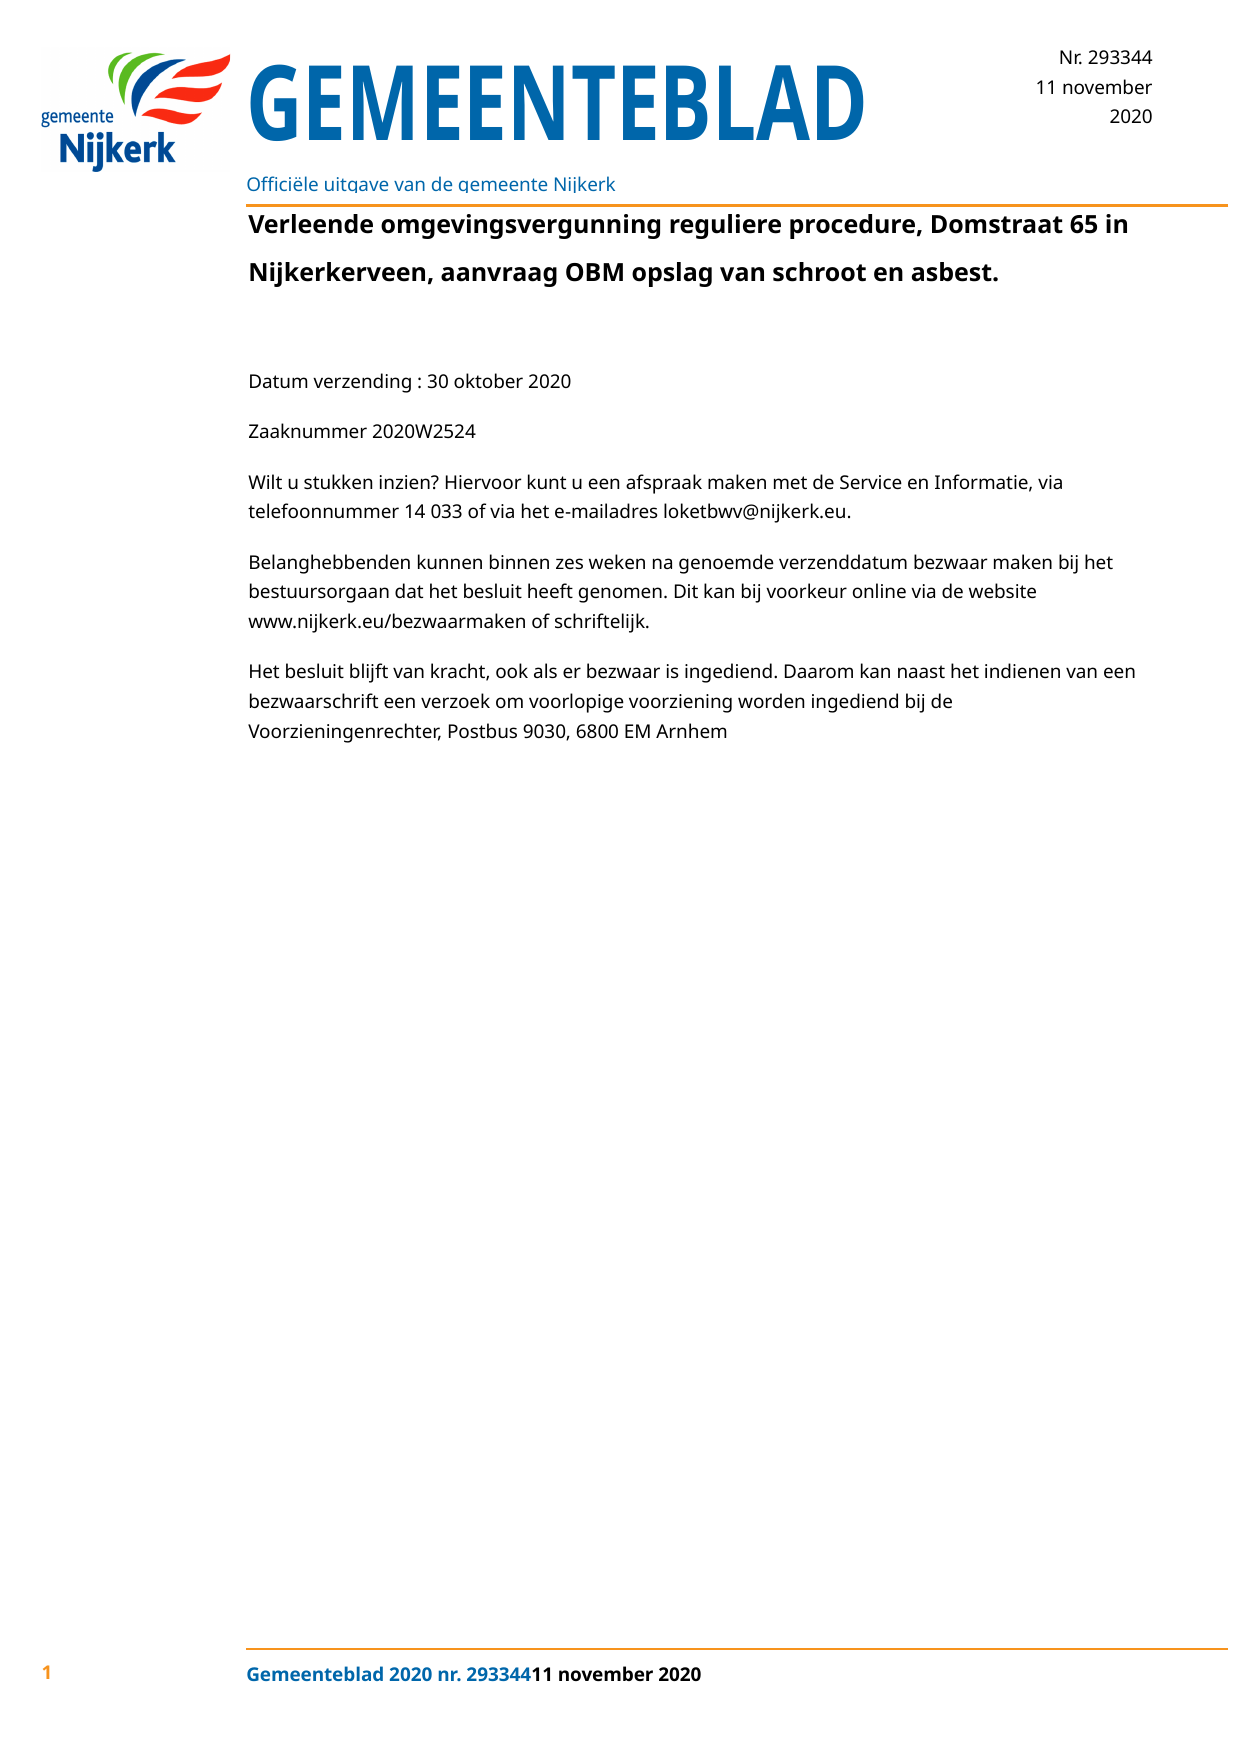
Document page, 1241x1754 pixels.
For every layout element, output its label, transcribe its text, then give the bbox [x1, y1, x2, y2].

text Verleende omgevingsvergunning reguliere procedure, Domstraat 65 in Nijkerkerveen, aanvraag OBM opslag van schroot en asbest. [248, 207, 1152, 288]
text Het besluit blijft van kracht, ook als er bezwaar is ingediend. Daarom kan naast het indienen van een bezwaarschrift een verzoek om voorlopige voorziening worden ingediend bij de Voorzieningenrechter, Postbus 9030, 6800 EM Arnhem [248, 659, 1152, 744]
picture [41, 47, 231, 172]
text Wilt u stukken inzien? Hiervoor kunt u een afspraak maken met de Service en Informatie, via telefoonnummer 14 033 of via het e-mailadres loketbwv@nijkerk.eu. [248, 469, 1152, 524]
text Belanghebbenden kunnen binnen zes weken na genoemde verzenddatum bezwaar maken bij het bestuursorgaan dat het besluit heeft genomen. Dit kan bij voorkeur online via de website www.nijkerk.eu/bezwaarmaken of schriftelijk. [248, 549, 1152, 634]
text Datum verzending : 30 oktober 2020 [248, 368, 1152, 394]
text Zaaknummer 2020W2524 [248, 419, 1152, 444]
